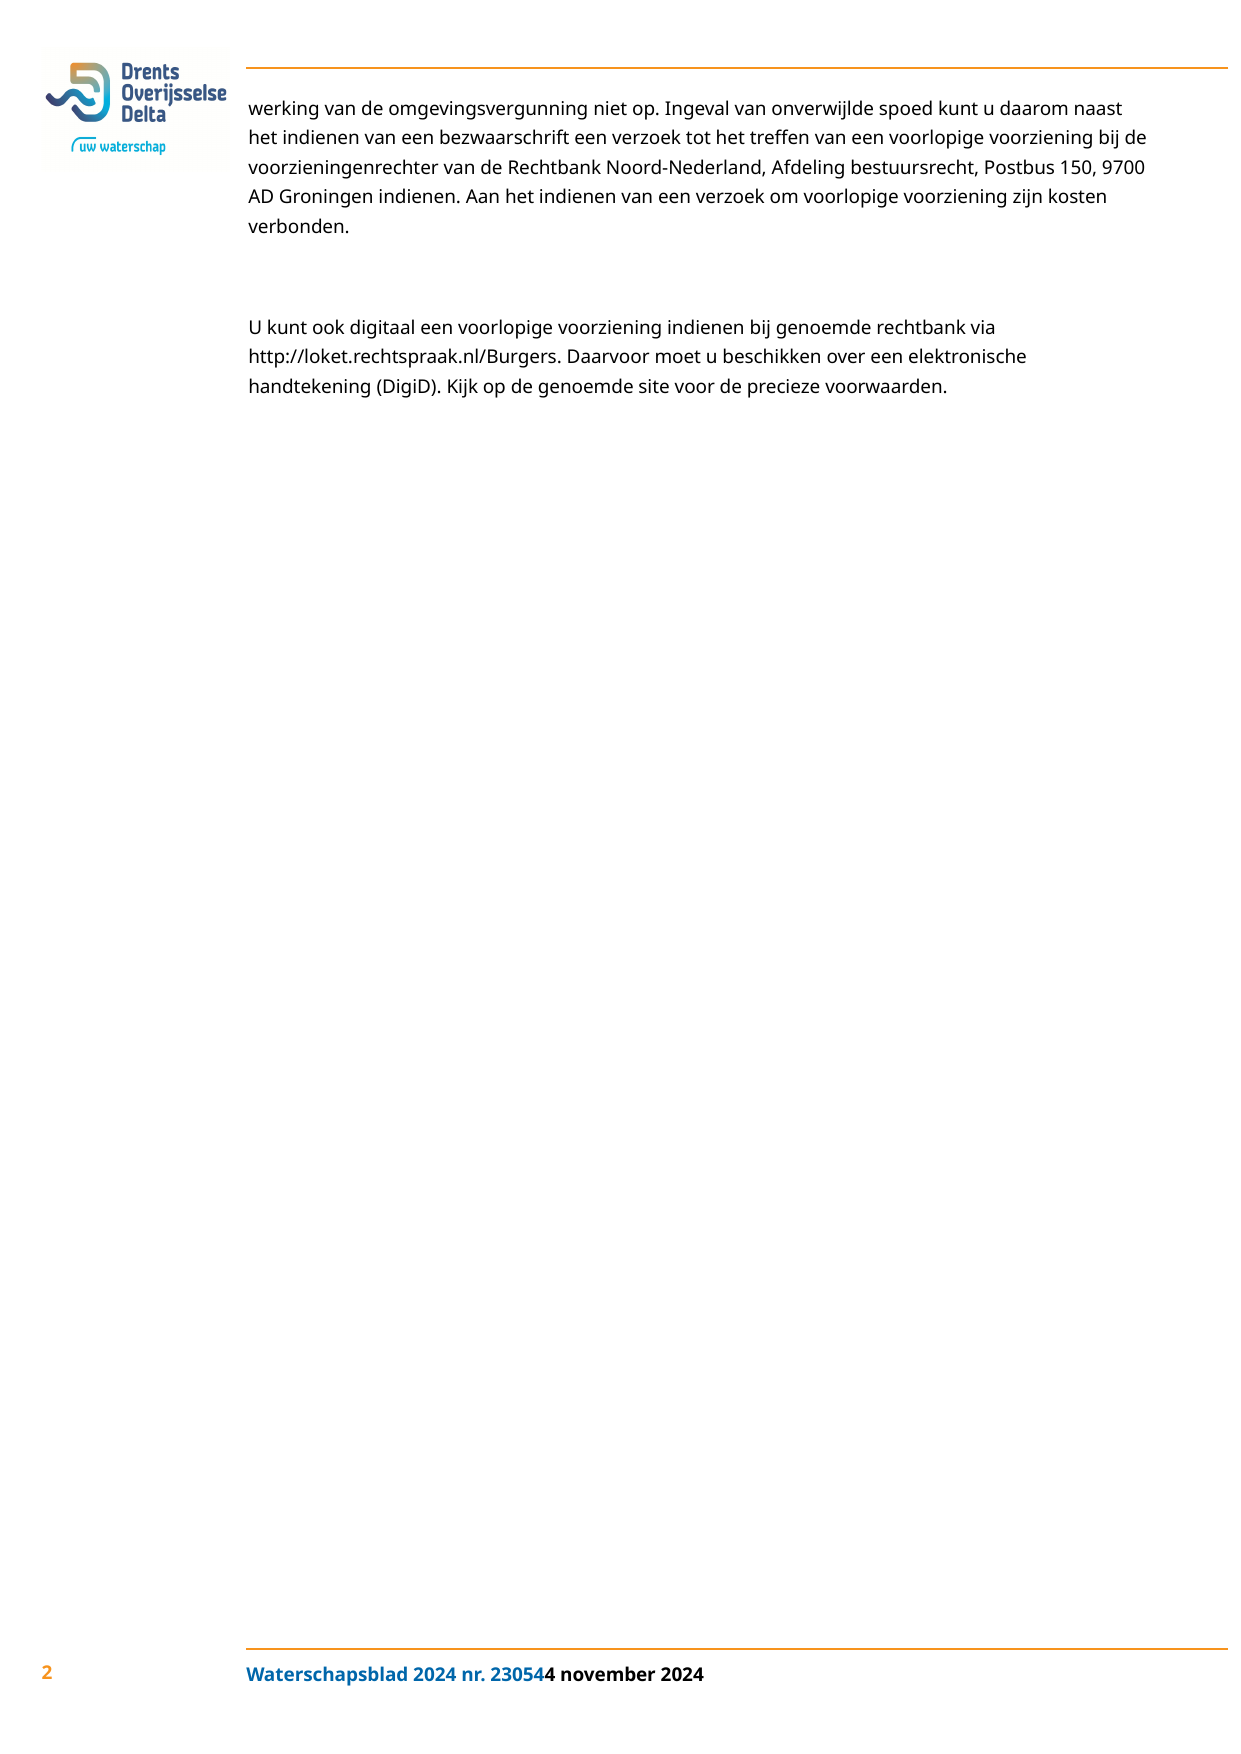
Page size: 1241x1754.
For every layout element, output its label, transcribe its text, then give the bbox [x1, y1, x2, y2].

text U kunt ook digitaal een voorlopige voorziening indienen bij genoemde rechtbank via http://loket.rechtspraak.nl/Burgers. Daarvoor moet u beschikken over een elektronische handtekening (DigiD). Kijk op de genoemde site voor de precieze voorwaarden. [248, 314, 1152, 399]
text werking van de omgevingsvergunning niet op. Ingeval van onverwijlde spoed kunt u daarom naast het indienen van een bezwaarschrift een verzoek tot het treffen van een voorlopige voorziening bij de voorzieningenrechter van de Rechtbank Noord-Nederland, Afdeling bestuursrecht, Postbus 150, 9700 AD Groningen indienen. Aan het indienen van een verzoek om voorlopige voorziening zijn kosten verbonden. [248, 95, 1152, 239]
picture [41, 47, 231, 172]
